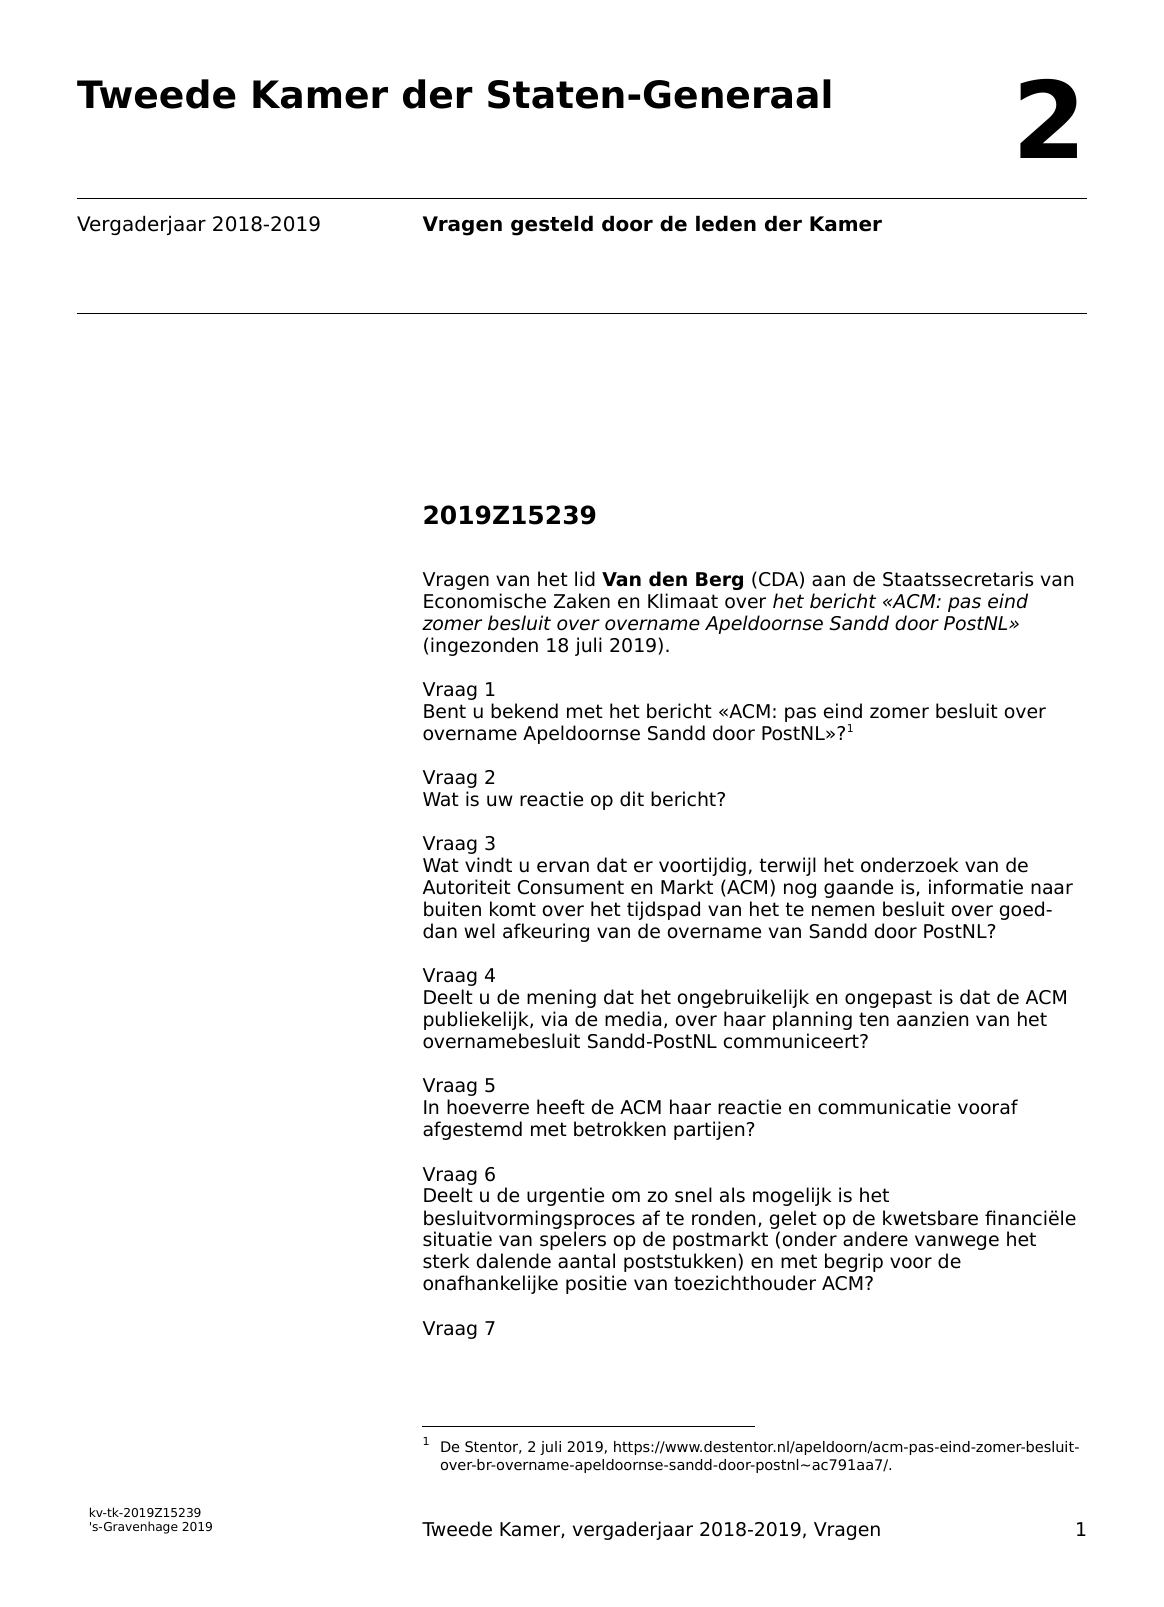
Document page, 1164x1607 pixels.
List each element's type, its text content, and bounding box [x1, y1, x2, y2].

text Vragen van het lid Van den Berg (CDA) aan de Staatssecretaris van Economische Zaken en Klimaat over het bericht «ACM: pas eind zomer besluit over overname Apeldoornse Sandd door PostNL» (ingezonden 18 juli 2019). [422, 569, 1087, 657]
table_cell Vragen gesteld door de leden der Kamer [422, 199, 1087, 313]
table_header 2 [886, 59, 1087, 198]
text Vraag 1 [422, 679, 1087, 701]
text Wat is uw reactie op dit bericht? [422, 789, 1087, 811]
table_header Tweede Kamer der Staten-Generaal [77, 59, 886, 198]
table_cell Vergaderjaar 2018-2019 [77, 199, 422, 313]
text De Stentor, 2 juli 2019, https://www.destentor.nl/apeldoorn/acm-pas-eind-zomer-besluit-over-br-overname-apeldoornse-sandd-door-postnl~ac791aa7/. [422, 1435, 1087, 1474]
text Vraag 5 [422, 1075, 1087, 1097]
text In hoeverre heeft de ACM haar reactie en communicatie vooraf afgestemd met betrokken partijen? [422, 1097, 1087, 1141]
text Vraag 4 [422, 965, 1087, 987]
text Wat vindt u ervan dat er voortijdig, terwijl het onderzoek van de Autoriteit Consument en Markt (ACM) nog gaande is, informatie naar buiten komt over het tijdspad van het te nemen besluit over goed- dan wel afkeuring van de overname van Sandd door PostNL? [422, 855, 1087, 943]
text Vraag 7 [422, 1317, 1087, 1339]
text Vraag 3 [422, 833, 1087, 855]
text Vraag 2 [422, 767, 1087, 789]
text 's-Gravenhage 2019 [88, 1520, 323, 1534]
text kv-tk-2019Z15239 [88, 1506, 323, 1520]
text Deelt u de mening dat het ongebruikelijk en ongepast is dat de ACM publiekelijk, via de media, over haar planning ten aanzien van het overnamebesluit Sandd-PostNL communiceert? [422, 987, 1087, 1053]
text Vraag 6 [422, 1163, 1087, 1185]
text 2019Z15239 [422, 501, 1087, 531]
text Deelt u de urgentie om zo snel als mogelijk is het besluitvormingsproces af te ronden, gelet op de kwetsbare financiële situatie van spelers op de postmarkt (onder andere vanwege het sterk dalende aantal poststukken) en met begrip voor de onafhankelijke positie van toezichthouder ACM? [422, 1185, 1087, 1295]
text Bent u bekend met het bericht «ACM: pas eind zomer besluit over overname Apeldoornse Sandd door PostNL»? [422, 701, 1087, 745]
